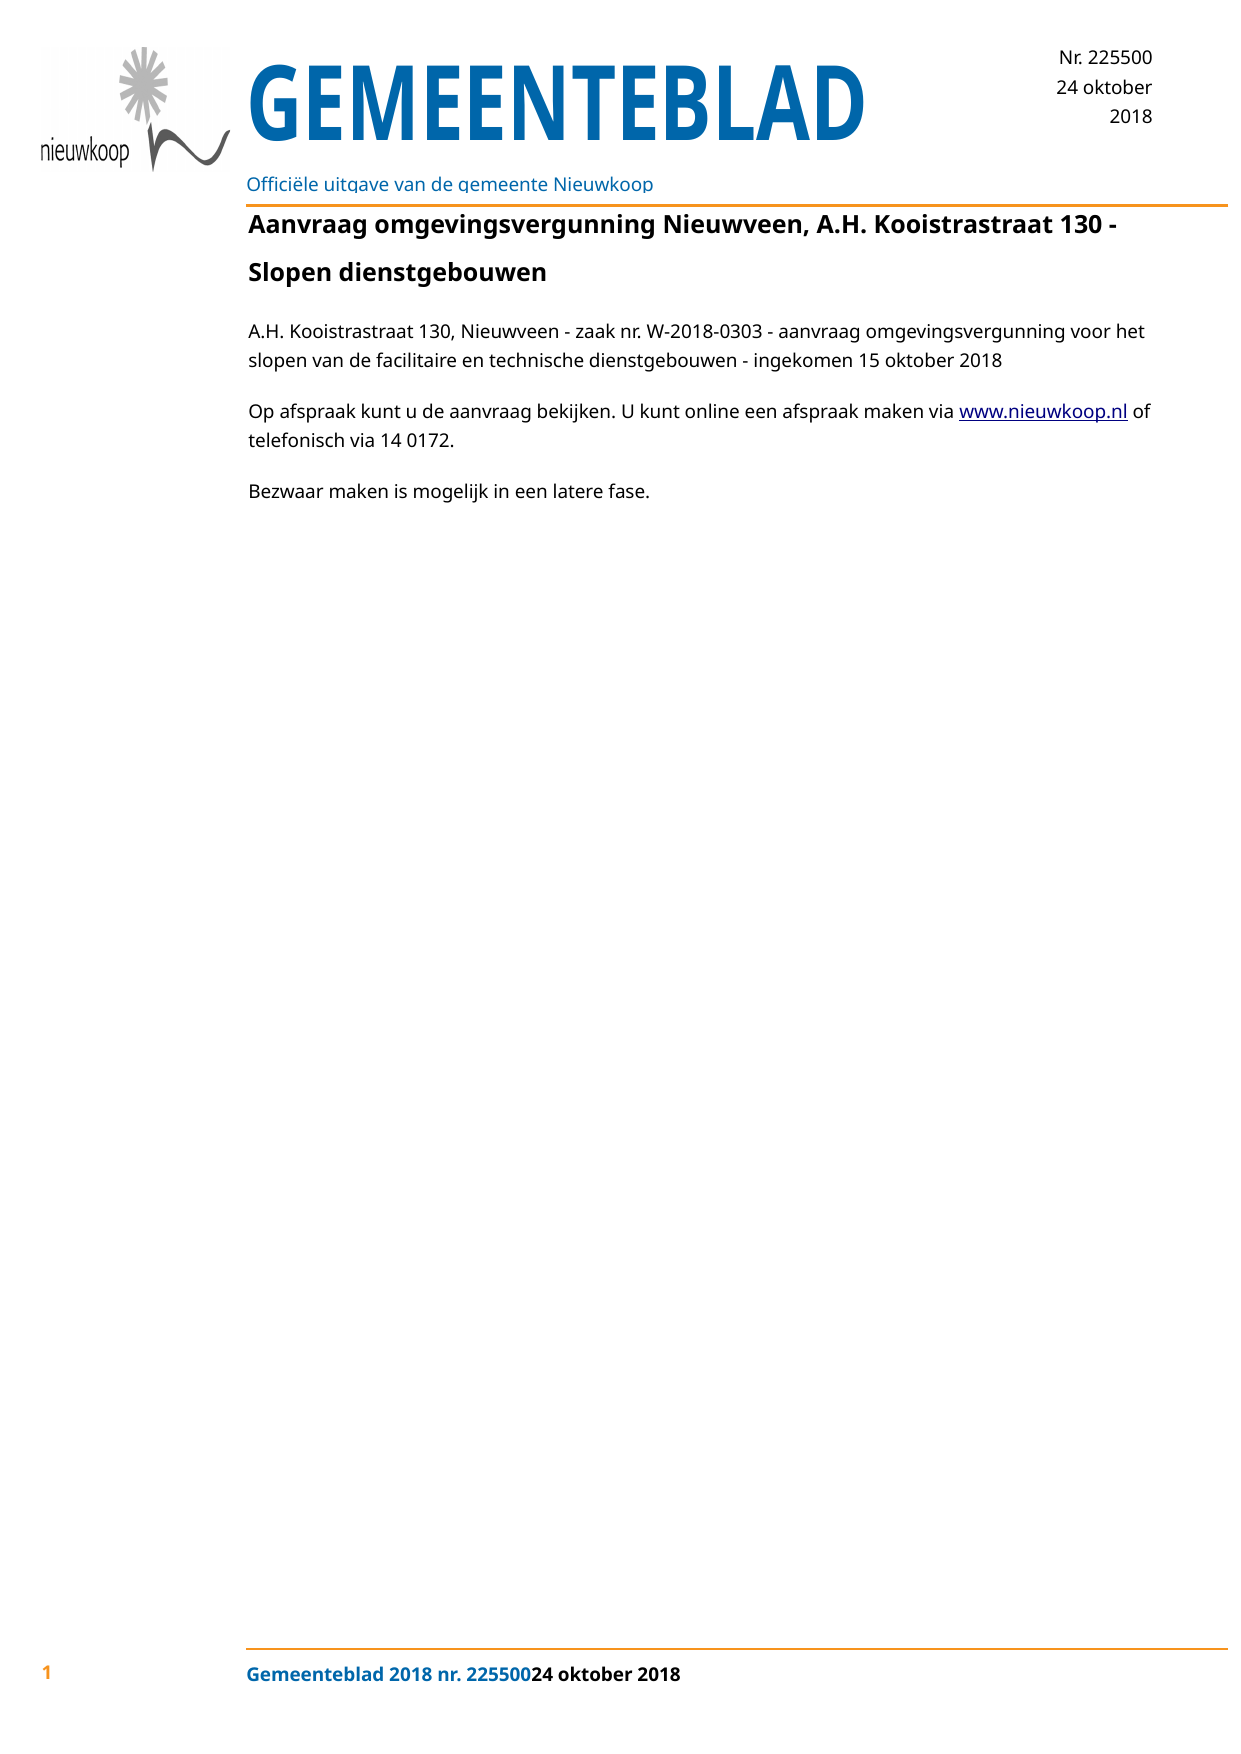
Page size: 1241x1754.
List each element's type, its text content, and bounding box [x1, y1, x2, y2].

text A.H. Kooistrastraat 130, Nieuwveen - zaak nr. W-2018-0303 - aanvraag omgevingsvergunning voor het slopen van de facilitaire en technische dienstgebouwen - ingekomen 15 oktober 2018 [248, 318, 1152, 373]
text Op afspraak kunt u de aanvraag bekijken. U kunt online een afspraak maken via www.nieuwkoop.nl of telefonisch via 14 0172. [248, 398, 1152, 453]
text Bezwaar maken is mogelijk in een latere fase. [248, 478, 1152, 504]
picture [41, 47, 231, 172]
text Aanvraag omgevingsvergunning Nieuwveen, A.H. Kooistrastraat 130 - Slopen dienstgebouwen [248, 207, 1152, 288]
